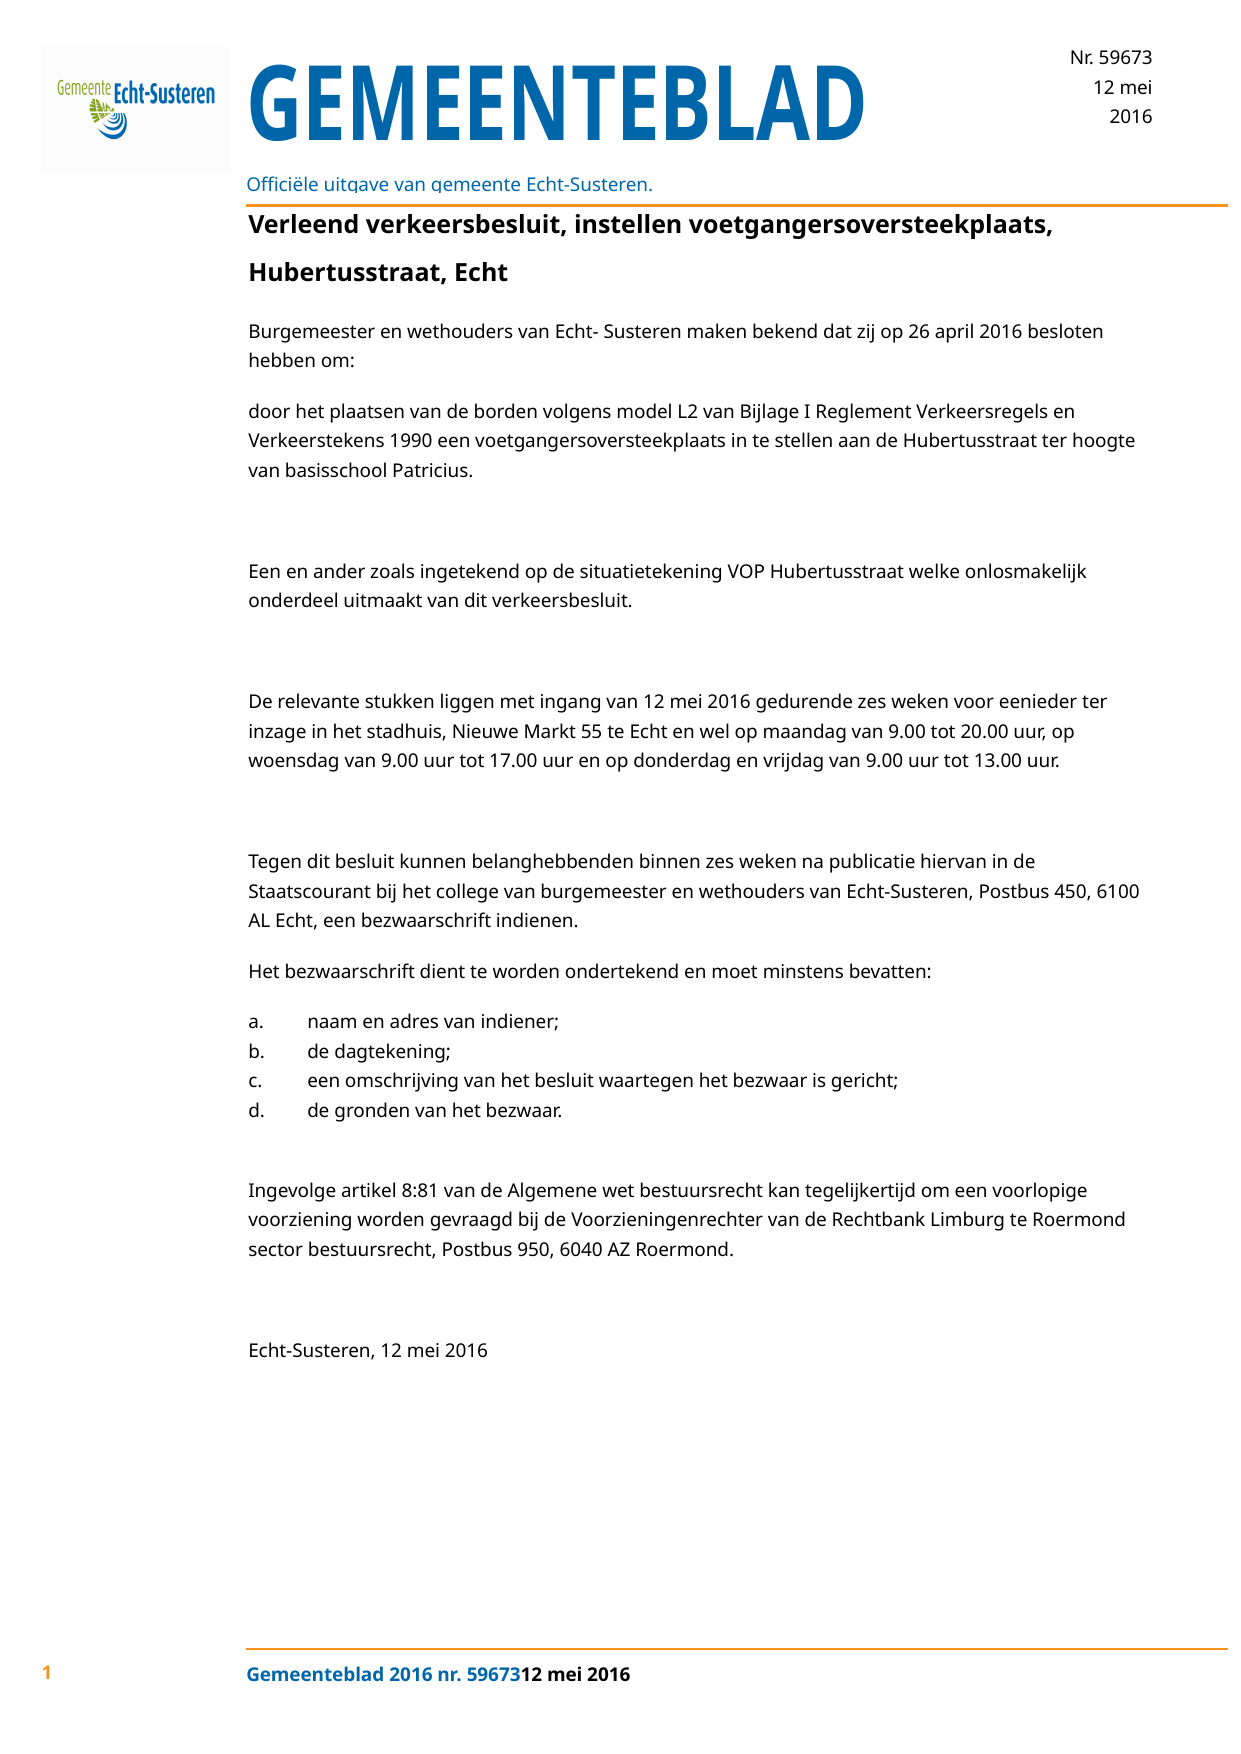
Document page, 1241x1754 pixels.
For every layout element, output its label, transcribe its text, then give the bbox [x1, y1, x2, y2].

list een omschrijving van het besluit waartegen het bezwaar is gericht; [248, 1067, 1152, 1093]
text Het bezwaarschrift dient te worden ondertekend en moet minstens bevatten: [248, 958, 1152, 984]
text Verleend verkeersbesluit, instellen voetgangersoversteekplaats, Hubertusstraat, Echt [248, 207, 1152, 288]
text Een en ander zoals ingetekend op de situatietekening VOP Hubertusstraat welke onlosmakelijk onderdeel uitmaakt van dit verkeersbesluit. [248, 558, 1152, 613]
picture [41, 47, 231, 172]
text Tegen dit besluit kunnen belanghebbenden binnen zes weken na publicatie hiervan in de Staatscourant bij het college van burgemeester en wethouders van Echt-Susteren, Postbus 450, 6100 AL Echt, een bezwaarschrift indienen. [248, 848, 1152, 933]
list de dagtekening; [248, 1038, 1152, 1064]
list de gronden van het bezwaar. [248, 1097, 1152, 1123]
text Echt-Susteren, 12 mei 2016 [248, 1337, 1152, 1363]
text De relevante stukken liggen met ingang van 12 mei 2016 gedurende zes weken voor eenieder ter inzage in het stadhuis, Nieuwe Markt 55 te Echt en wel op maandag van 9.00 tot 20.00 uur, op woensdag van 9.00 uur tot 17.00 uur en op donderdag en vrijdag van 9.00 uur tot 13.00 uur. [248, 688, 1152, 773]
list naam en adres van indiener; [248, 1008, 1152, 1034]
text Burgemeester en wethouders van Echt- Susteren maken bekend dat zij op 26 april 2016 besloten hebben om: [248, 318, 1152, 373]
text door het plaatsen van de borden volgens model L2 van Bijlage I Reglement Verkeersregels en Verkeerstekens 1990 een voetgangersoversteekplaats in te stellen aan de Hubertusstraat ter hoogte van basisschool Patricius. [248, 398, 1152, 483]
text Ingevolge artikel 8:81 van de Algemene wet bestuursrecht kan tegelijkertijd om een voorlopige voorziening worden gevraagd bij de Voorzieningenrechter van de Rechtbank Limburg te Roermond sector bestuursrecht, Postbus 950, 6040 AZ Roermond. [248, 1177, 1152, 1262]
